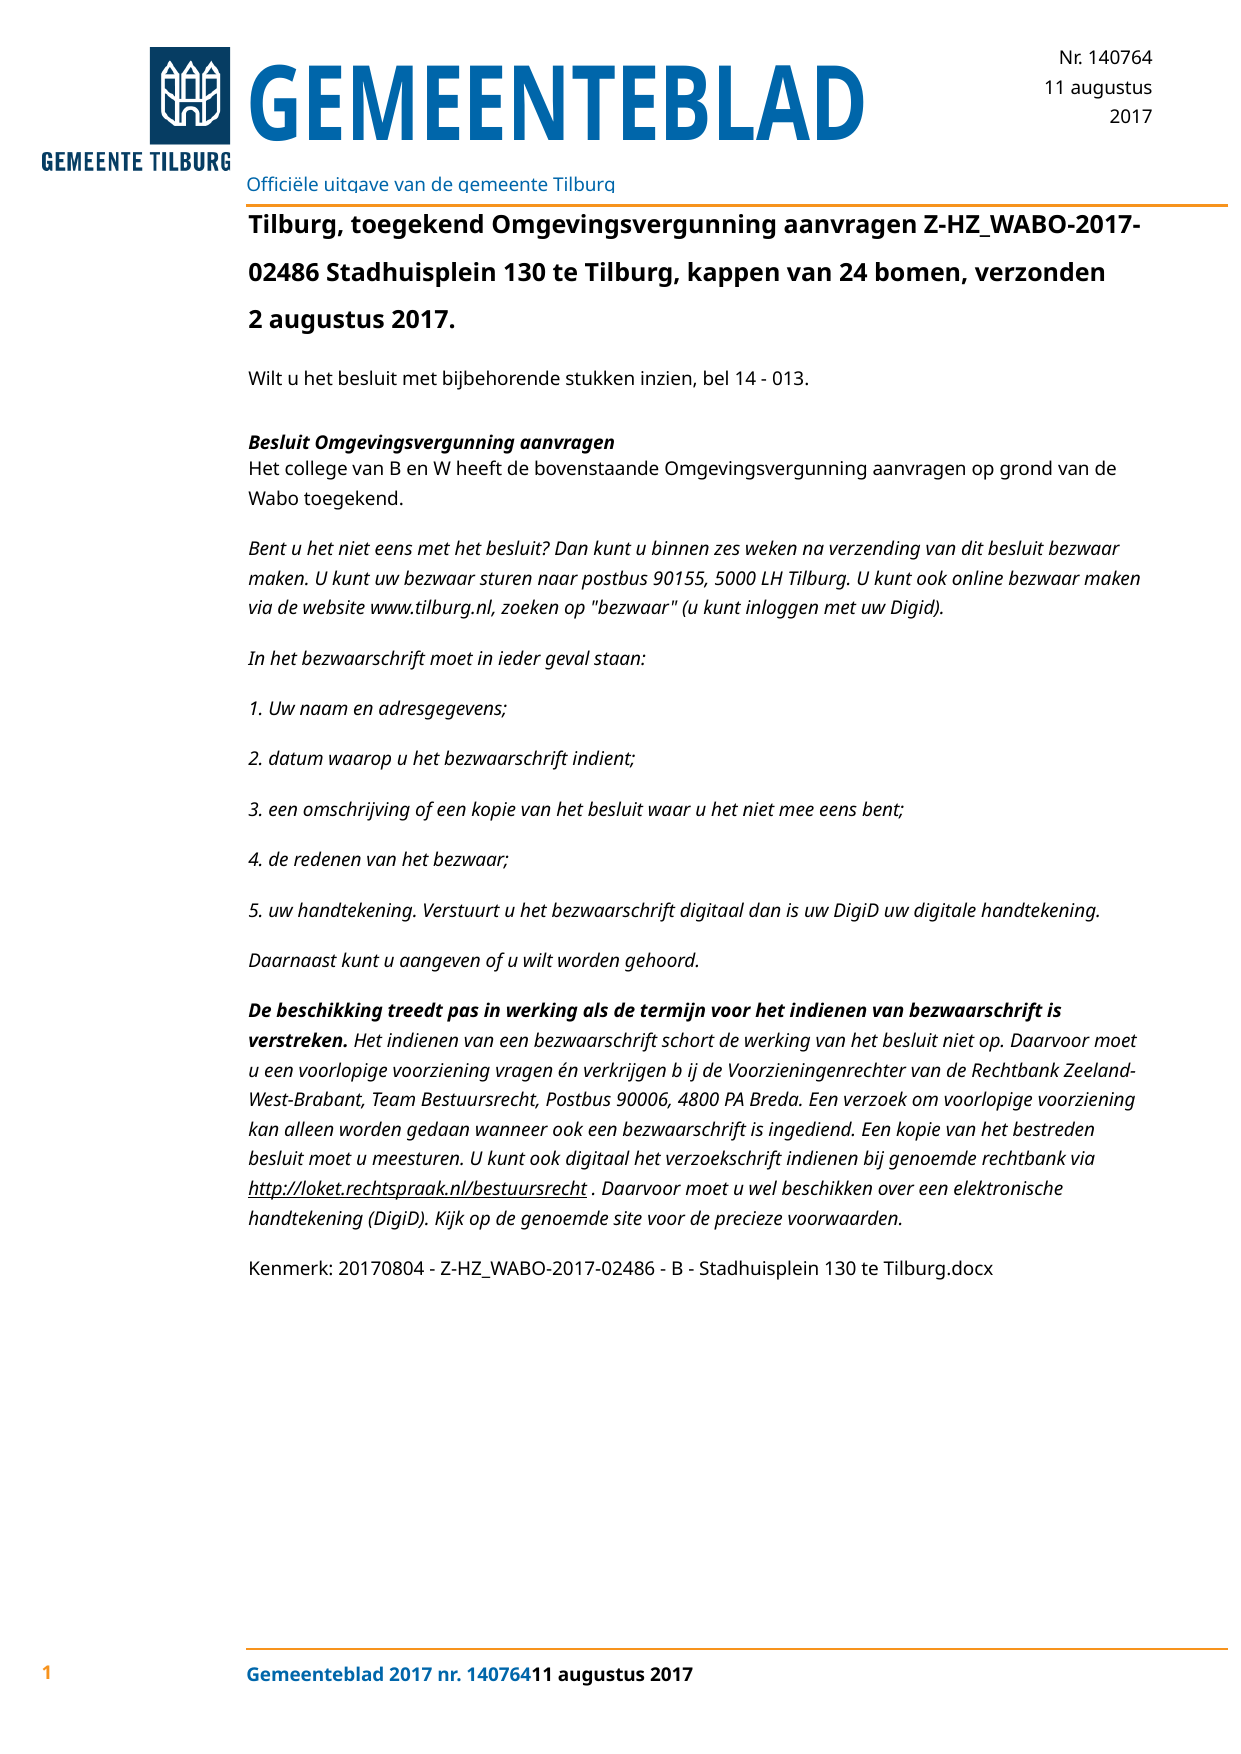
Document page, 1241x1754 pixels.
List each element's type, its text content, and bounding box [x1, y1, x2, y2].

text Het college van B en W heeft de bovenstaande Omgevingsvergunning aanvragen op grond van de Wabo toegekend. [248, 455, 1152, 511]
text De beschikking treedt pas in werking als de termijn voor het indienen van bezwaarschrift is verstreken. Het indienen van een bezwaarschrift schort de werking van het besluit niet op. Daarvoor moet u een voorlopige voorziening vragen én verkrijgen b ij de Voorzieningenrechter van de Rechtbank Zeeland-West-Brabant, Team Bestuursrecht, Postbus 90006, 4800 PA Breda. Een verzoek om voorlopige voorziening kan alleen worden gedaan wanneer ook een bezwaarschrift is ingediend. Een kopie van het bestreden besluit moet u meesturen. U kunt ook digitaal het verzoekschrift indienen bij genoemde rechtbank via http://loket.rechtspraak.nl/bestuursrecht . Daarvoor moet u wel beschikken over een elektronische handtekening (DigiD). Kijk op de genoemde site voor de precieze voorwaarden. [248, 998, 1152, 1231]
text 5. uw handtekening. Verstuurt u het bezwaarschrift digitaal dan is uw DigiD uw digitale handtekening. [248, 897, 1152, 923]
text Wilt u het besluit met bijbehorende stukken inzien, bel 14 - 013. [248, 366, 1152, 391]
text Tilburg, toegekend Omgevingsvergunning aanvragen Z-HZ_WABO-2017-02486 Stadhuisplein 130 te Tilburg, kappen van 24 bomen, verzonden 2 augustus 2017. [248, 207, 1152, 336]
text 3. een omschrijving of een kopie van het besluit waar u het niet mee eens bent; [248, 796, 1152, 822]
text 4. de redenen van het bezwaar; [248, 846, 1152, 872]
text Daarnaast kunt u aangeven of u wilt worden gehoord. [248, 947, 1152, 973]
text Bent u het niet eens met het besluit? Dan kunt u binnen zes weken na verzending van dit besluit bezwaar maken. U kunt uw bezwaar sturen naar postbus 90155, 5000 LH Tilburg. U kunt ook online bezwaar maken via de website www.tilburg.nl, zoeken op "bezwaar" (u kunt inloggen met uw Digid). [248, 535, 1152, 620]
text Kenmerk: 20170804 - Z-HZ_WABO-2017-02486 - B - Stadhuisplein 130 te Tilburg.docx [248, 1255, 1152, 1281]
text 1. Uw naam en adresgegevens; [248, 695, 1152, 721]
picture [41, 47, 231, 172]
text 2. datum waarop u het bezwaarschrift indient; [248, 746, 1152, 771]
text In het bezwaarschrift moet in ieder geval staan: [248, 645, 1152, 671]
text Besluit Omgevingsvergunning aanvragen [248, 429, 1152, 455]
